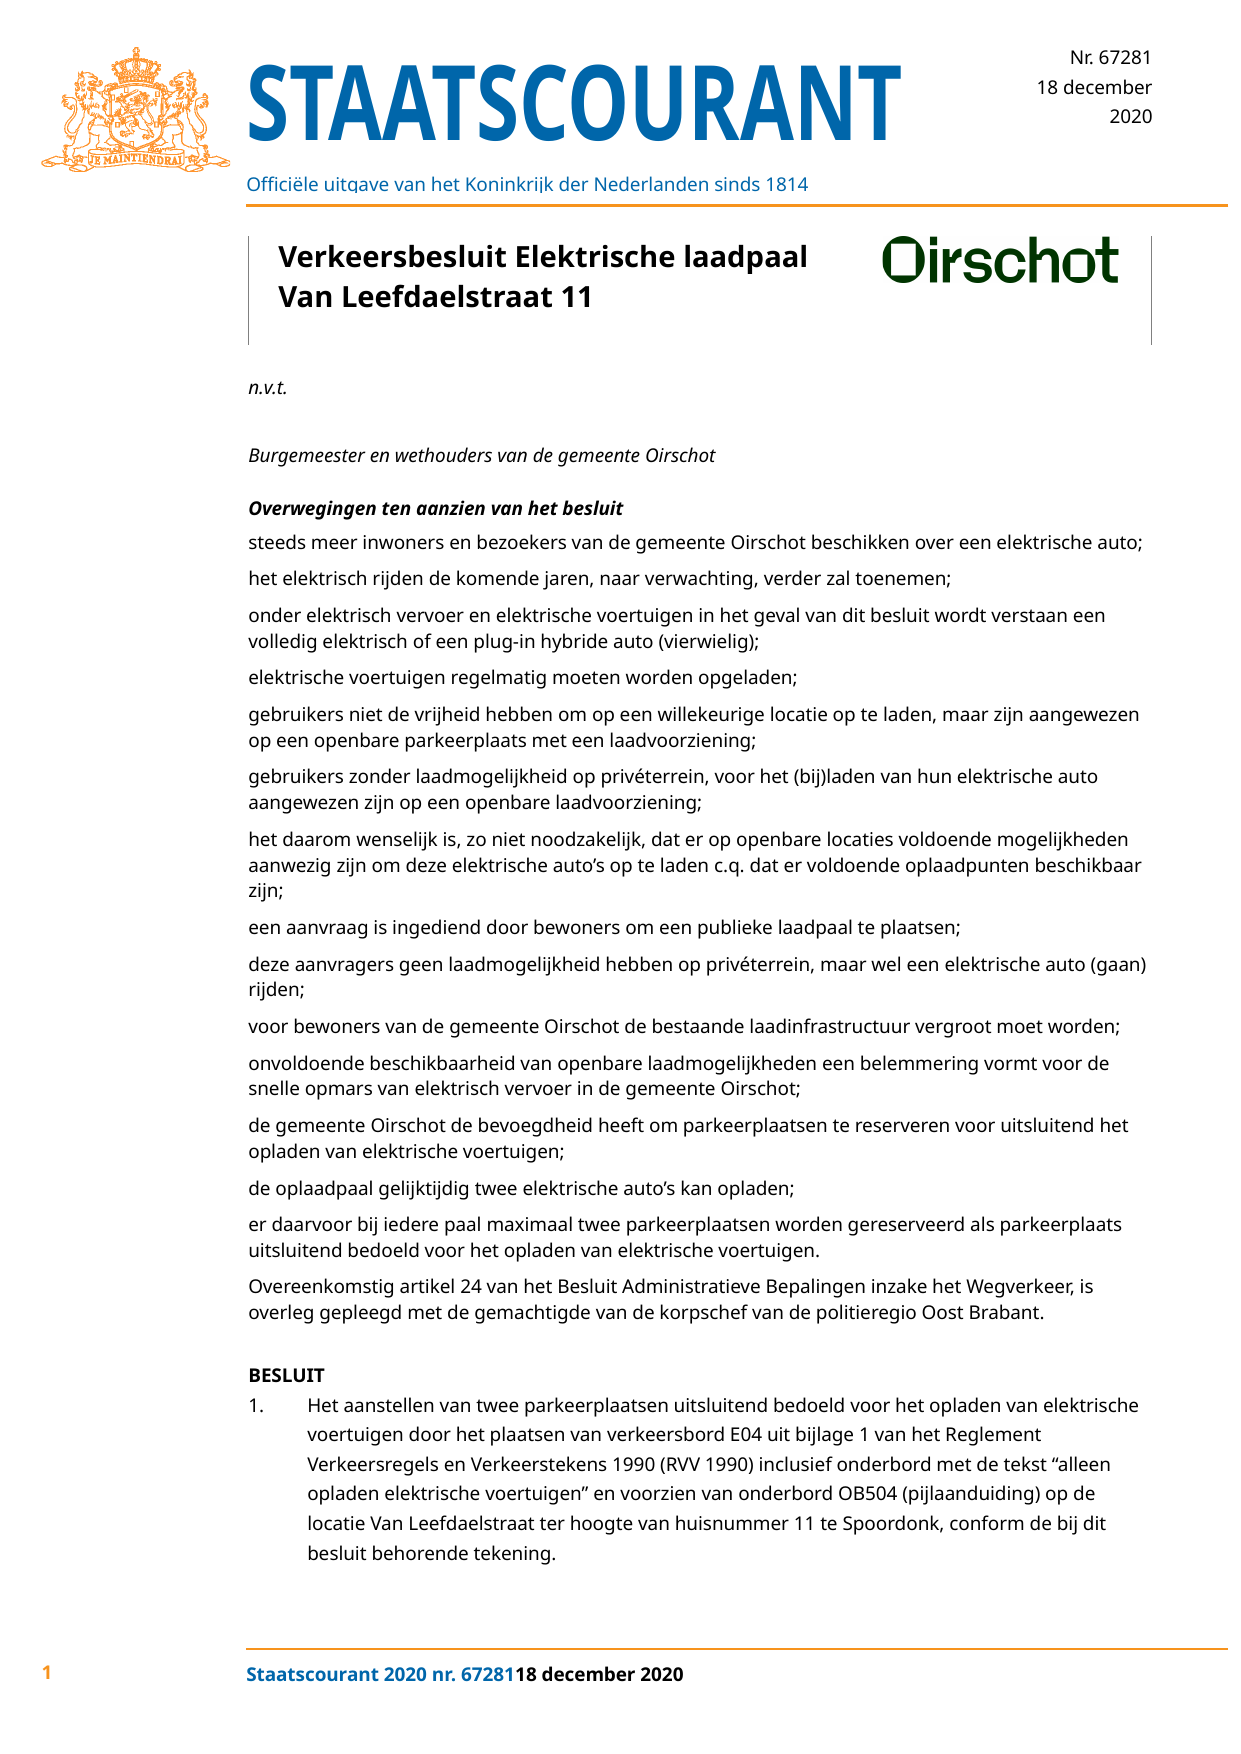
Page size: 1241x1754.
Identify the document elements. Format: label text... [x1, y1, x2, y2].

text Overwegingen ten aanzien van het besluit [248, 495, 1152, 521]
text onvoldoende beschikbaarheid van openbare laadmogelijkheden een belemmering vormt voor de snelle opmars van elektrisch vervoer in de gemeente Oirschot; [248, 1050, 1152, 1101]
text gebruikers niet de vrijheid hebben om op een willekeurige locatie op te laden, maar zijn aangewezen op een openbare parkeerplaats met een laadvoorziening; [248, 701, 1152, 753]
table_header Verkeersbesluit Elektrische laadpaal Van Leefdaelstraat 11 [249, 236, 850, 345]
text deze aanvragers geen laadmogelijkheid hebben op privéterrein, maar wel een elektrische auto (gaan) rijden; [248, 951, 1152, 1002]
text de oplaadpaal gelijktijdig twee elektrische auto’s kan opladen; [248, 1175, 1152, 1200]
picture [882, 236, 1119, 283]
text n.v.t. [248, 374, 1152, 400]
text Overeenkomstig artikel 24 van het Besluit Administratieve Bepalingen inzake het Wegverkeer, is overleg gepleegd met de gemachtigde van de korpschef van de politieregio Oost Brabant. [248, 1274, 1152, 1325]
text BESLUIT [248, 1362, 1152, 1388]
list Het aanstellen van twee parkeerplaatsen uitsluitend bedoeld voor het opladen van elektrische voertuigen door het plaatsen van verkeersbord E04 uit bijlage 1 van het Reglement Verkeersregels en Verkeerstekens 1990 (RVV 1990) inclusief onderbord met de tekst “alleen opladen elektrische voertuigen” en voorzien van onderbord OB504 (pijlaanduiding) op de locatie Van Leefdaelstraat ter hoogte van huisnummer 11 te Spoordonk, conform de bij dit besluit behorende tekening. [248, 1392, 1152, 1565]
text de gemeente Oirschot de bevoegdheid heeft om parkeerplaatsen te reserveren voor uitsluitend het opladen van elektrische voertuigen; [248, 1112, 1152, 1164]
text voor bewoners van de gemeente Oirschot de bestaande laadinfrastructuur vergroot moet worden; [248, 1013, 1152, 1039]
text steeds meer inwoners en bezoekers van de gemeente Oirschot beschikken over een elektrische auto; [248, 529, 1152, 554]
table_header [850, 236, 1151, 345]
text het daarom wenselijk is, zo niet noodzakelijk, dat er op openbare locaties voldoende mogelijkheden aanwezig zijn om deze elektrische auto’s op te laden c.q. dat er voldoende oplaadpunten beschikbaar zijn; [248, 826, 1152, 903]
text een aanvraag is ingediend door bewoners om een publieke laadpaal te plaatsen; [248, 914, 1152, 940]
text elektrische voertuigen regelmatig moeten worden opgeladen; [248, 664, 1152, 690]
text Burgemeester en wethouders van de gemeente Oirschot [248, 442, 1152, 468]
text gebruikers zonder laadmogelijkheid op privéterrein, voor het (bij)laden van hun elektrische auto aangewezen zijn op een openbare laadvoorziening; [248, 764, 1152, 815]
picture [41, 47, 231, 172]
text onder elektrisch vervoer en elektrische voertuigen in het geval van dit besluit wordt verstaan een volledig elektrisch of een plug-in hybride auto (vierwielig); [248, 602, 1152, 654]
text het elektrisch rijden de komende jaren, naar verwachting, verder zal toenemen; [248, 566, 1152, 591]
text er daarvoor bij iedere paal maximaal twee parkeerplaatsen worden gereserveerd als parkeerplaats uitsluitend bedoeld voor het opladen van elektrische voertuigen. [248, 1211, 1152, 1263]
